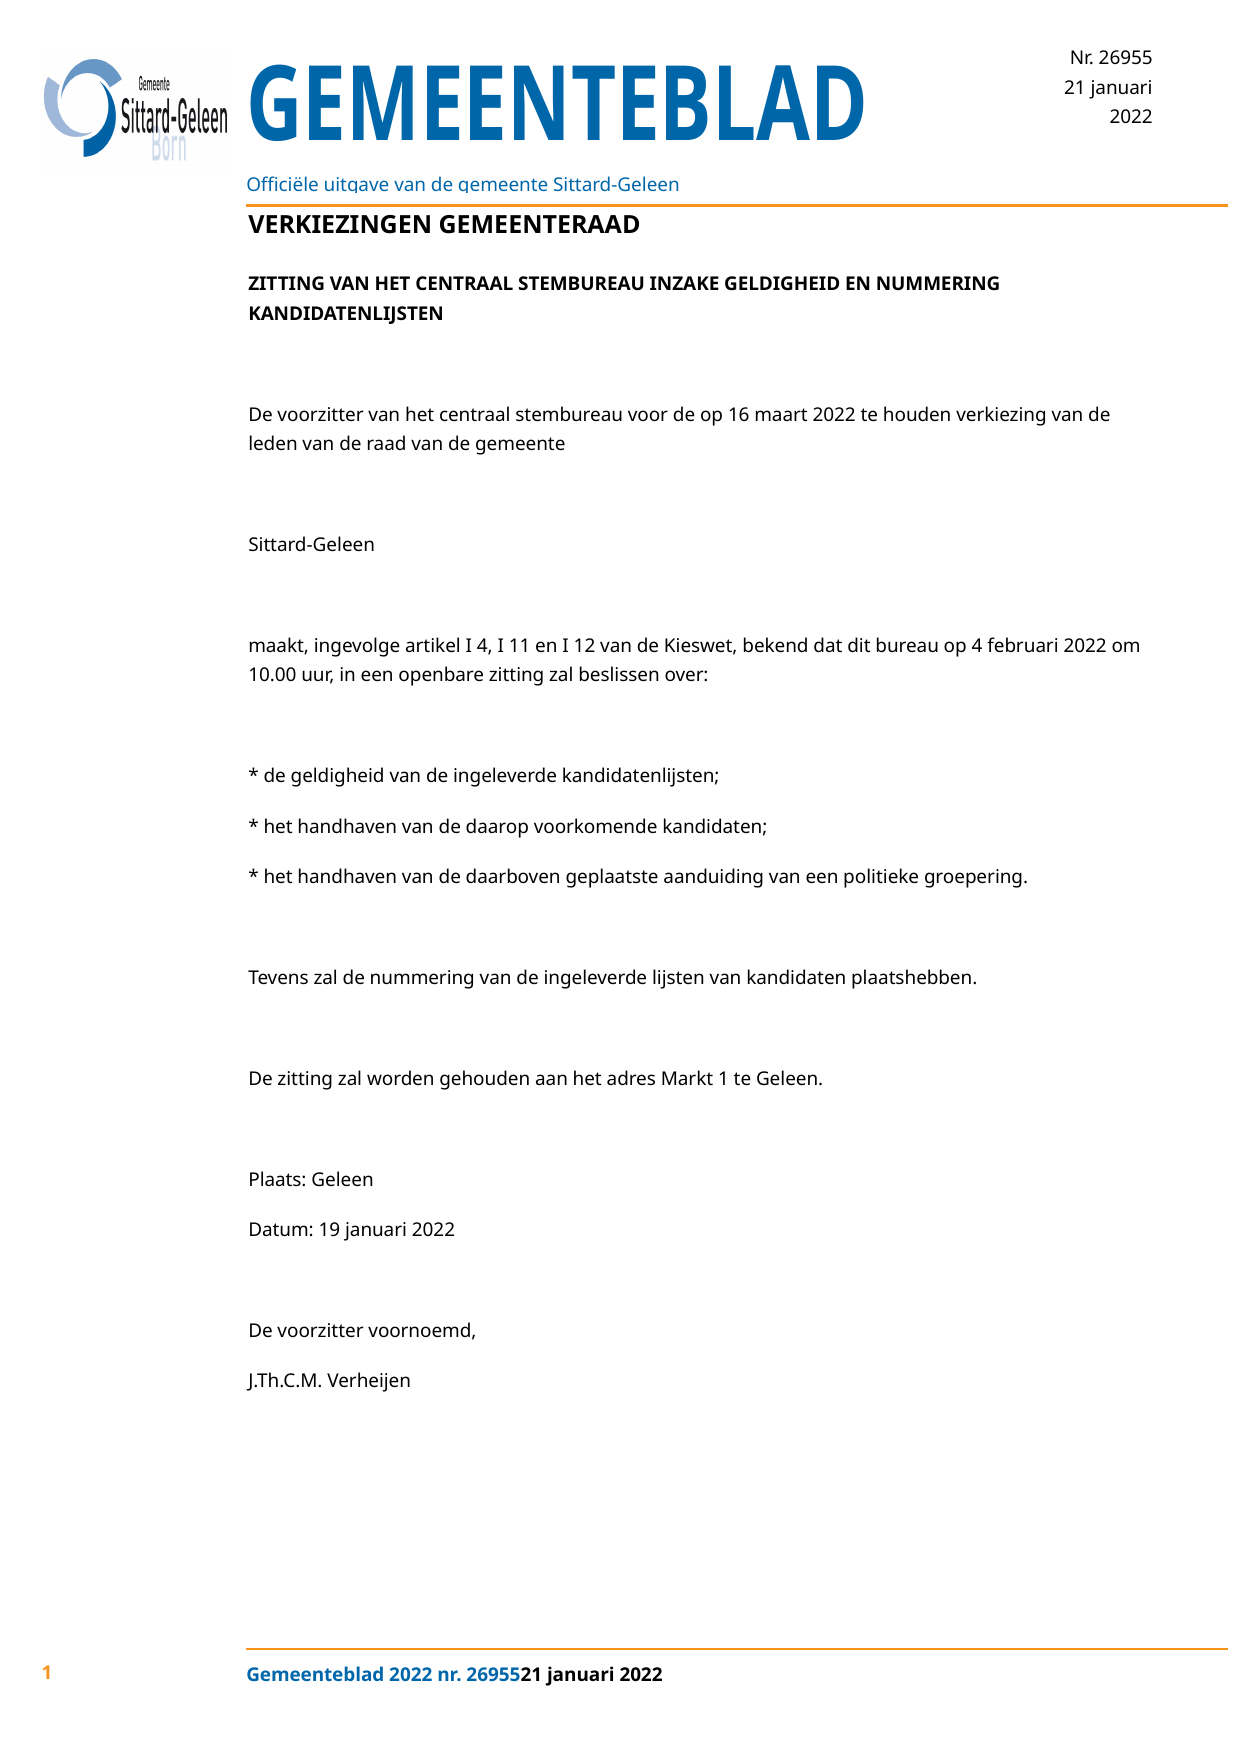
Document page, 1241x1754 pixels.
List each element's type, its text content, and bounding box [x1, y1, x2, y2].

text Datum: 19 januari 2022 [248, 1216, 1152, 1242]
text Plaats: Geleen [248, 1166, 1152, 1191]
picture [41, 47, 231, 172]
text * het handhaven van de daarboven geplaatste aanduiding van een politieke groepering. [248, 863, 1152, 889]
text De voorzitter van het centraal stembureau voor de op 16 maart 2022 te houden verkiezing van de leden van de raad van de gemeente [248, 401, 1152, 456]
text * het handhaven van de daarop voorkomende kandidaten; [248, 813, 1152, 838]
text VERKIEZINGEN GEMEENTERAAD [248, 207, 1152, 241]
text Sittard-Geleen [248, 531, 1152, 557]
text De zitting zal worden gehouden aan het adres Markt 1 te Geleen. [248, 1065, 1152, 1091]
text Tevens zal de nummering van de ingeleverde lijsten van kandidaten plaatshebben. [248, 964, 1152, 990]
text ZITTING VAN HET CENTRAAL STEMBUREAU INZAKE GELDIGHEID EN NUMMERING KANDIDATENLIJSTEN [248, 270, 1152, 326]
text * de geldigheid van de ingeleverde kandidatenlijsten; [248, 762, 1152, 788]
text De voorzitter voornoemd, [248, 1317, 1152, 1343]
text J.Th.C.M. Verheijen [248, 1367, 1152, 1393]
text maakt, ingevolge artikel I 4, I 11 en I 12 van de Kieswet, bekend dat dit bureau op 4 februari 2022 om 10.00 uur, in een openbare zitting zal beslissen over: [248, 632, 1152, 687]
